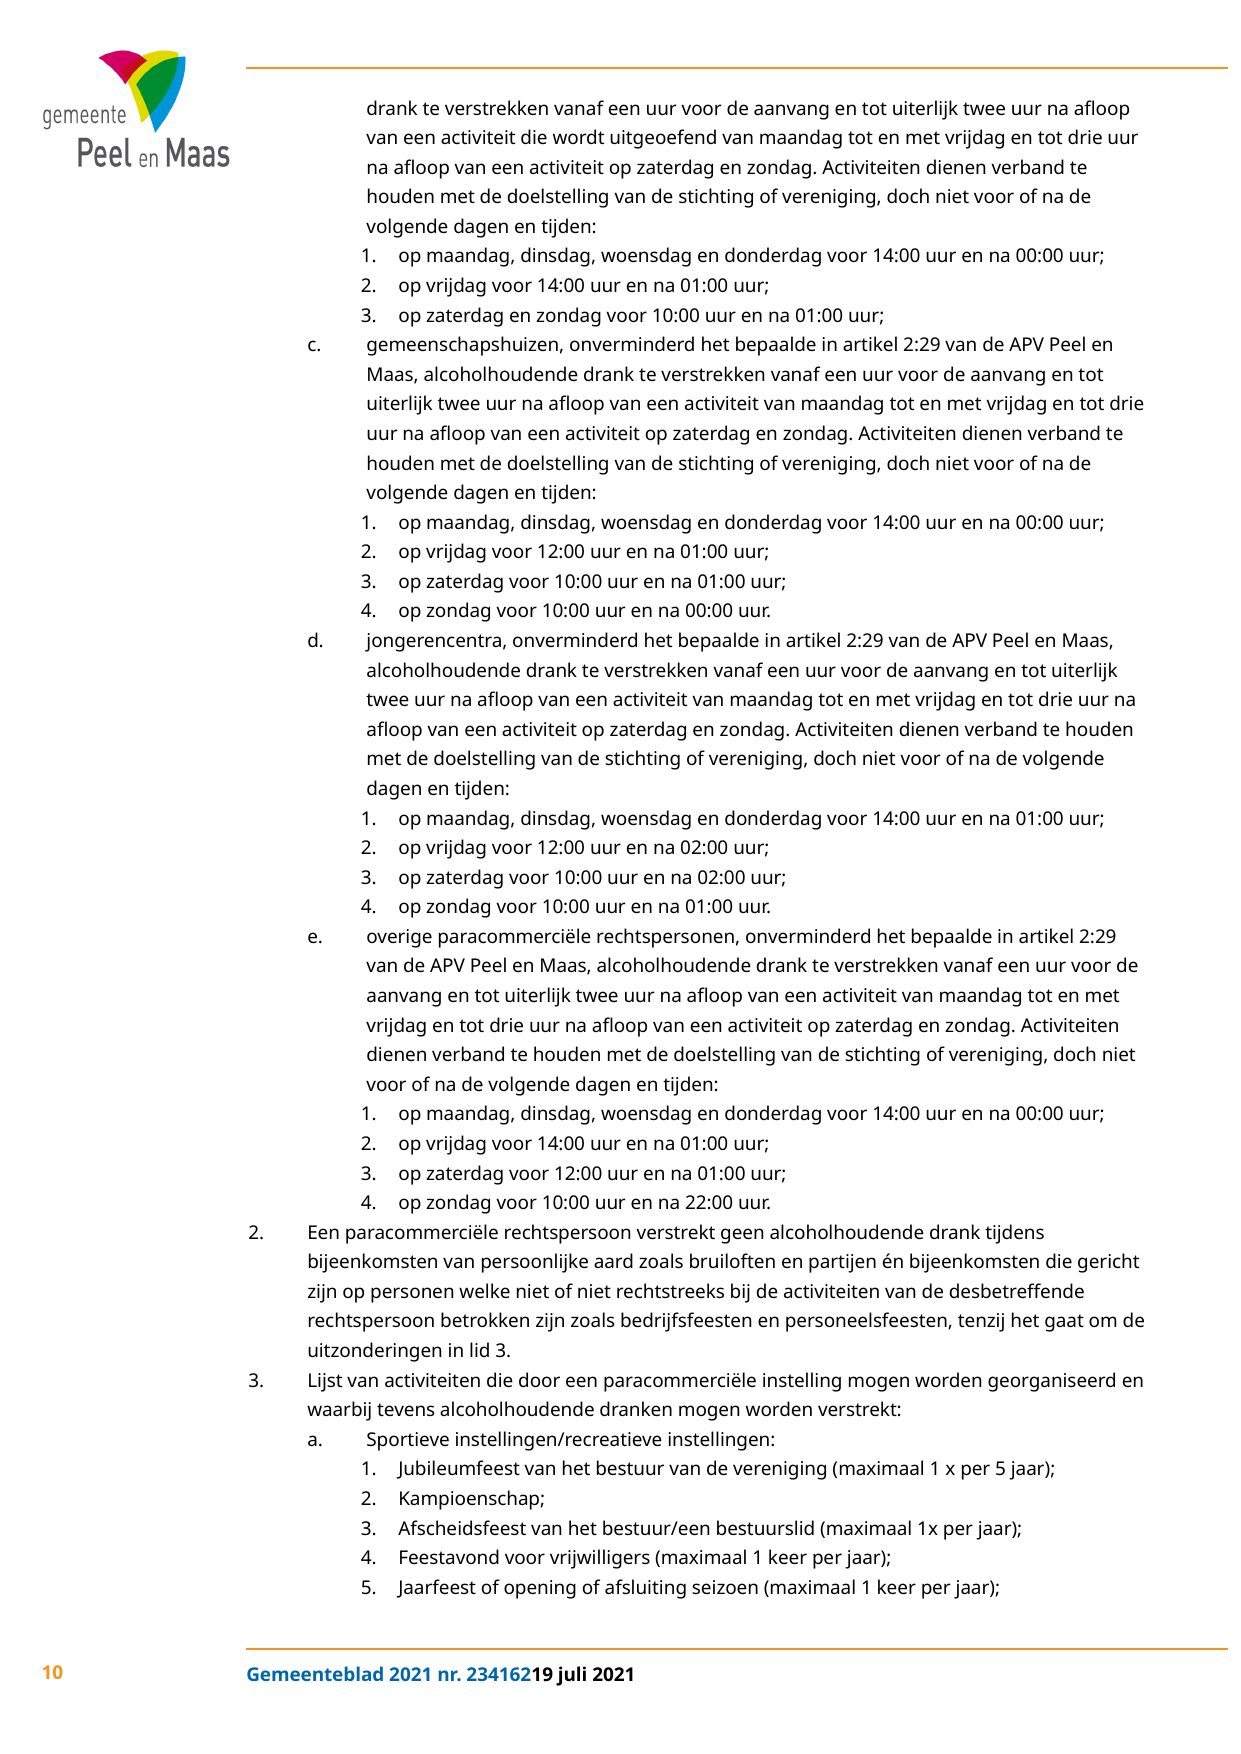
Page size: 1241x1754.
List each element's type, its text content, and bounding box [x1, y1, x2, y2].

list op maandag, dinsdag, woensdag en donderdag voor 14:00 uur en na 00:00 uur; [361, 509, 1152, 535]
list op vrijdag voor 14:00 uur en na 01:00 uur; [361, 1130, 1152, 1156]
list op zaterdag voor 12:00 uur en na 01:00 uur; [361, 1160, 1152, 1186]
list op vrijdag voor 12:00 uur en na 01:00 uur; [361, 538, 1152, 564]
list op maandag, dinsdag, woensdag en donderdag voor 14:00 uur en na 00:00 uur; [361, 1101, 1152, 1126]
list op zaterdag en zondag voor 10:00 uur en na 01:00 uur; [361, 302, 1152, 328]
list overige paracommerciële rechtspersonen, onverminderd het bepaalde in artikel 2:29 van de APV Peel en Maas, alcoholhoudende drank te verstrekken vanaf een uur voor de aanvang en tot uiterlijk twee uur na afloop van een activiteit van maandag tot en met vrijdag en tot drie uur na afloop van een activiteit op zaterdag en zondag. Activiteiten dienen verband te houden met de doelstelling van de stichting of vereniging, doch niet voor of na de volgende dagen en tijden: [307, 923, 1152, 1097]
list Jubileumfeest van het bestuur van de vereniging (maximaal 1 x per 5 jaar); [361, 1456, 1152, 1481]
list op maandag, dinsdag, woensdag en donderdag voor 14:00 uur en na 00:00 uur; [361, 243, 1152, 268]
list op zaterdag voor 10:00 uur en na 02:00 uur; [361, 864, 1152, 890]
list Een paracommerciële rechtspersoon verstrekt geen alcoholhoudende drank tijdens bijeenkomsten van persoonlijke aard zoals bruiloften en partijen én bijeenkomsten die gericht zijn op personen welke niet of niet rechtstreeks bij de activiteiten van de desbetreffende rechtspersoon betrokken zijn zoals bedrijfsfeesten en personeelsfeesten, tenzij het gaat om de uitzonderingen in lid 3. [248, 1219, 1152, 1363]
list op vrijdag voor 14:00 uur en na 01:00 uur; [361, 272, 1152, 298]
list op vrijdag voor 12:00 uur en na 02:00 uur; [361, 834, 1152, 860]
list Sportieve instellingen/recreatieve instellingen: [307, 1426, 1152, 1452]
list op zondag voor 10:00 uur en na 00:00 uur. [361, 598, 1152, 623]
list jongerencentra, onverminderd het bepaalde in artikel 2:29 van de APV Peel en Maas, alcoholhoudende drank te verstrekken vanaf een uur voor de aanvang en tot uiterlijk twee uur na afloop van een activiteit van maandag tot en met vrijdag en tot drie uur na afloop van een activiteit op zaterdag en zondag. Activiteiten dienen verband te houden met de doelstelling van de stichting of vereniging, doch niet voor of na de volgende dagen en tijden: [307, 627, 1152, 801]
list op zondag voor 10:00 uur en na 22:00 uur. [361, 1189, 1152, 1215]
picture [41, 47, 231, 172]
list Kampioenschap; [361, 1485, 1152, 1511]
list op zondag voor 10:00 uur en na 01:00 uur. [361, 893, 1152, 919]
list op zaterdag voor 10:00 uur en na 01:00 uur; [361, 568, 1152, 594]
list Jaarfeest of opening of afsluiting seizoen (maximaal 1 keer per jaar); [361, 1574, 1152, 1600]
list Feestavond voor vrijwilligers (maximaal 1 keer per jaar); [361, 1544, 1152, 1570]
list Afscheidsfeest van het bestuur/een bestuurslid (maximaal 1x per jaar); [361, 1515, 1152, 1541]
list drank te verstrekken vanaf een uur voor de aanvang en tot uiterlijk twee uur na afloop van een activiteit die wordt uitgeoefend van maandag tot en met vrijdag en tot drie uur na afloop van een activiteit op zaterdag en zondag. Activiteiten dienen verband te houden met de doelstelling van de stichting of vereniging, doch niet voor of na de volgende dagen en tijden: [307, 95, 1152, 239]
list Lijst van activiteiten die door een paracommerciële instelling mogen worden georganiseerd en waarbij tevens alcoholhoudende dranken mogen worden verstrekt: [248, 1367, 1152, 1422]
list op maandag, dinsdag, woensdag en donderdag voor 14:00 uur en na 01:00 uur; [361, 805, 1152, 831]
list gemeenschapshuizen, onverminderd het bepaalde in artikel 2:29 van de APV Peel en Maas, alcoholhoudende drank te verstrekken vanaf een uur voor de aanvang en tot uiterlijk twee uur na afloop van een activiteit van maandag tot en met vrijdag en tot drie uur na afloop van een activiteit op zaterdag en zondag. Activiteiten dienen verband te houden met de doelstelling van de stichting of vereniging, doch niet voor of na de volgende dagen en tijden: [307, 331, 1152, 505]
